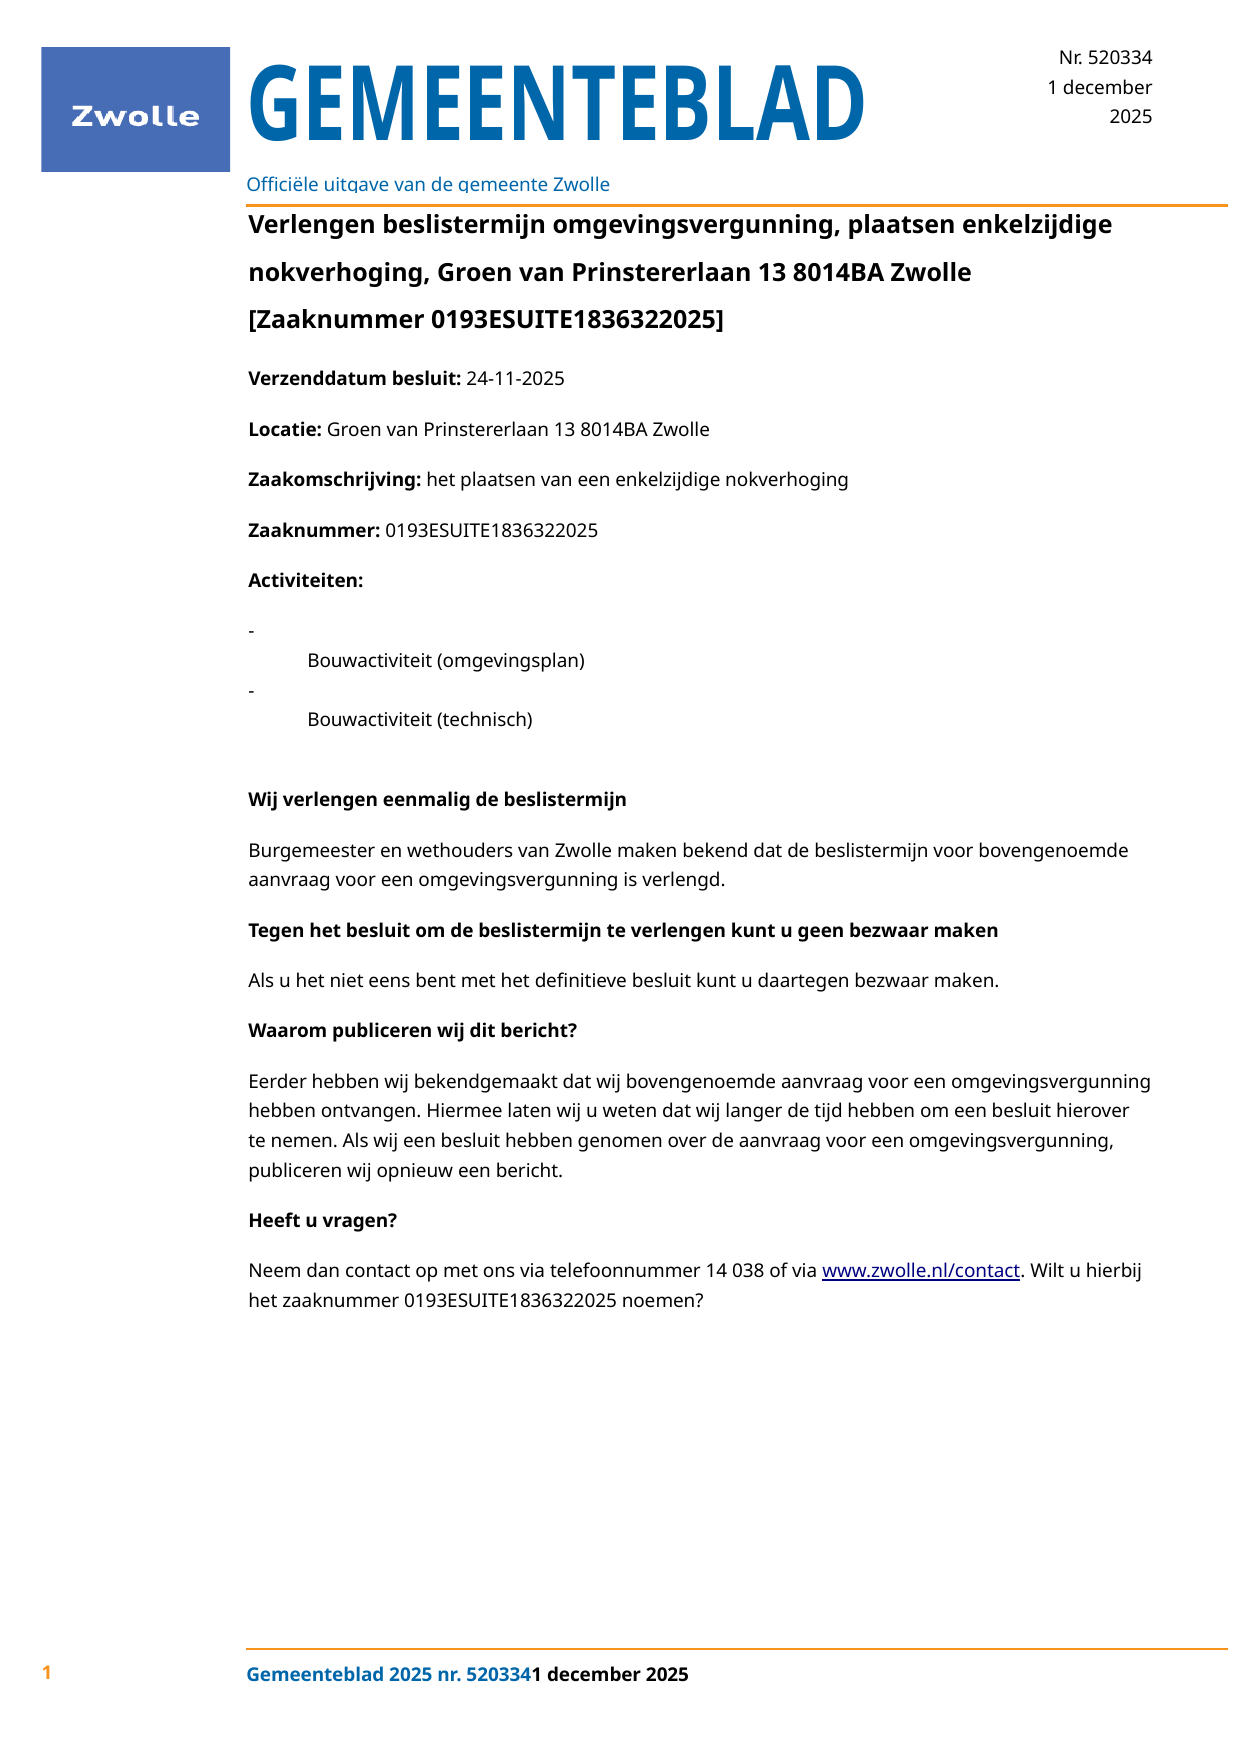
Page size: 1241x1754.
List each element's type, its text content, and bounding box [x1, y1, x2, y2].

text Wij verlengen eenmalig de beslistermijn [248, 786, 1152, 812]
picture [41, 47, 231, 172]
text Als u het niet eens bent met het definitieve besluit kunt u daartegen bezwaar maken. [248, 967, 1152, 993]
text Verzenddatum besluit: 24-11-2025 [248, 366, 1152, 391]
text Waarom publiceren wij dit bericht? [248, 1018, 1152, 1043]
text Heeft u vragen? [248, 1207, 1152, 1233]
list Bouwactiviteit (technisch) [248, 706, 1152, 732]
text Zaaknummer: 0193ESUITE1836322025 [248, 517, 1152, 542]
text Burgemeester en wethouders van Zwolle maken bekend dat de beslistermijn voor bovengenoemde aanvraag voor een omgevingsvergunning is verlengd. [248, 837, 1152, 892]
list Bouwactiviteit (omgevingsplan) [248, 647, 1152, 673]
text Neem dan contact op met ons via telefoonnummer 14 038 of via www.zwolle.nl/contact. Wilt u hierbij het zaaknummer 0193ESUITE1836322025 noemen? [248, 1258, 1152, 1313]
text Tegen het besluit om de beslistermijn te verlengen kunt u geen bezwaar maken [248, 917, 1152, 942]
text Activiteiten: [248, 567, 1152, 593]
text Locatie: Groen van Prinstererlaan 13 8014BA Zwolle [248, 416, 1152, 442]
text Eerder hebben wij bekendgemaakt dat wij bovengenoemde aanvraag voor een omgevingsvergunning hebben ontvangen. Hiermee laten wij u weten dat wij langer de tijd hebben om een besluit hierover te nemen. Als wij een besluit hebben genomen over de aanvraag voor een omgevingsvergunning, publiceren wij opnieuw een bericht. [248, 1068, 1152, 1182]
text Verlengen beslistermijn omgevingsvergunning, plaatsen enkelzijdige nokverhoging, Groen van Prinstererlaan 13 8014BA Zwolle [Zaaknummer 0193ESUITE1836322025] [248, 207, 1152, 336]
text Zaakomschrijving: het plaatsen van een enkelzijdige nokverhoging [248, 466, 1152, 492]
